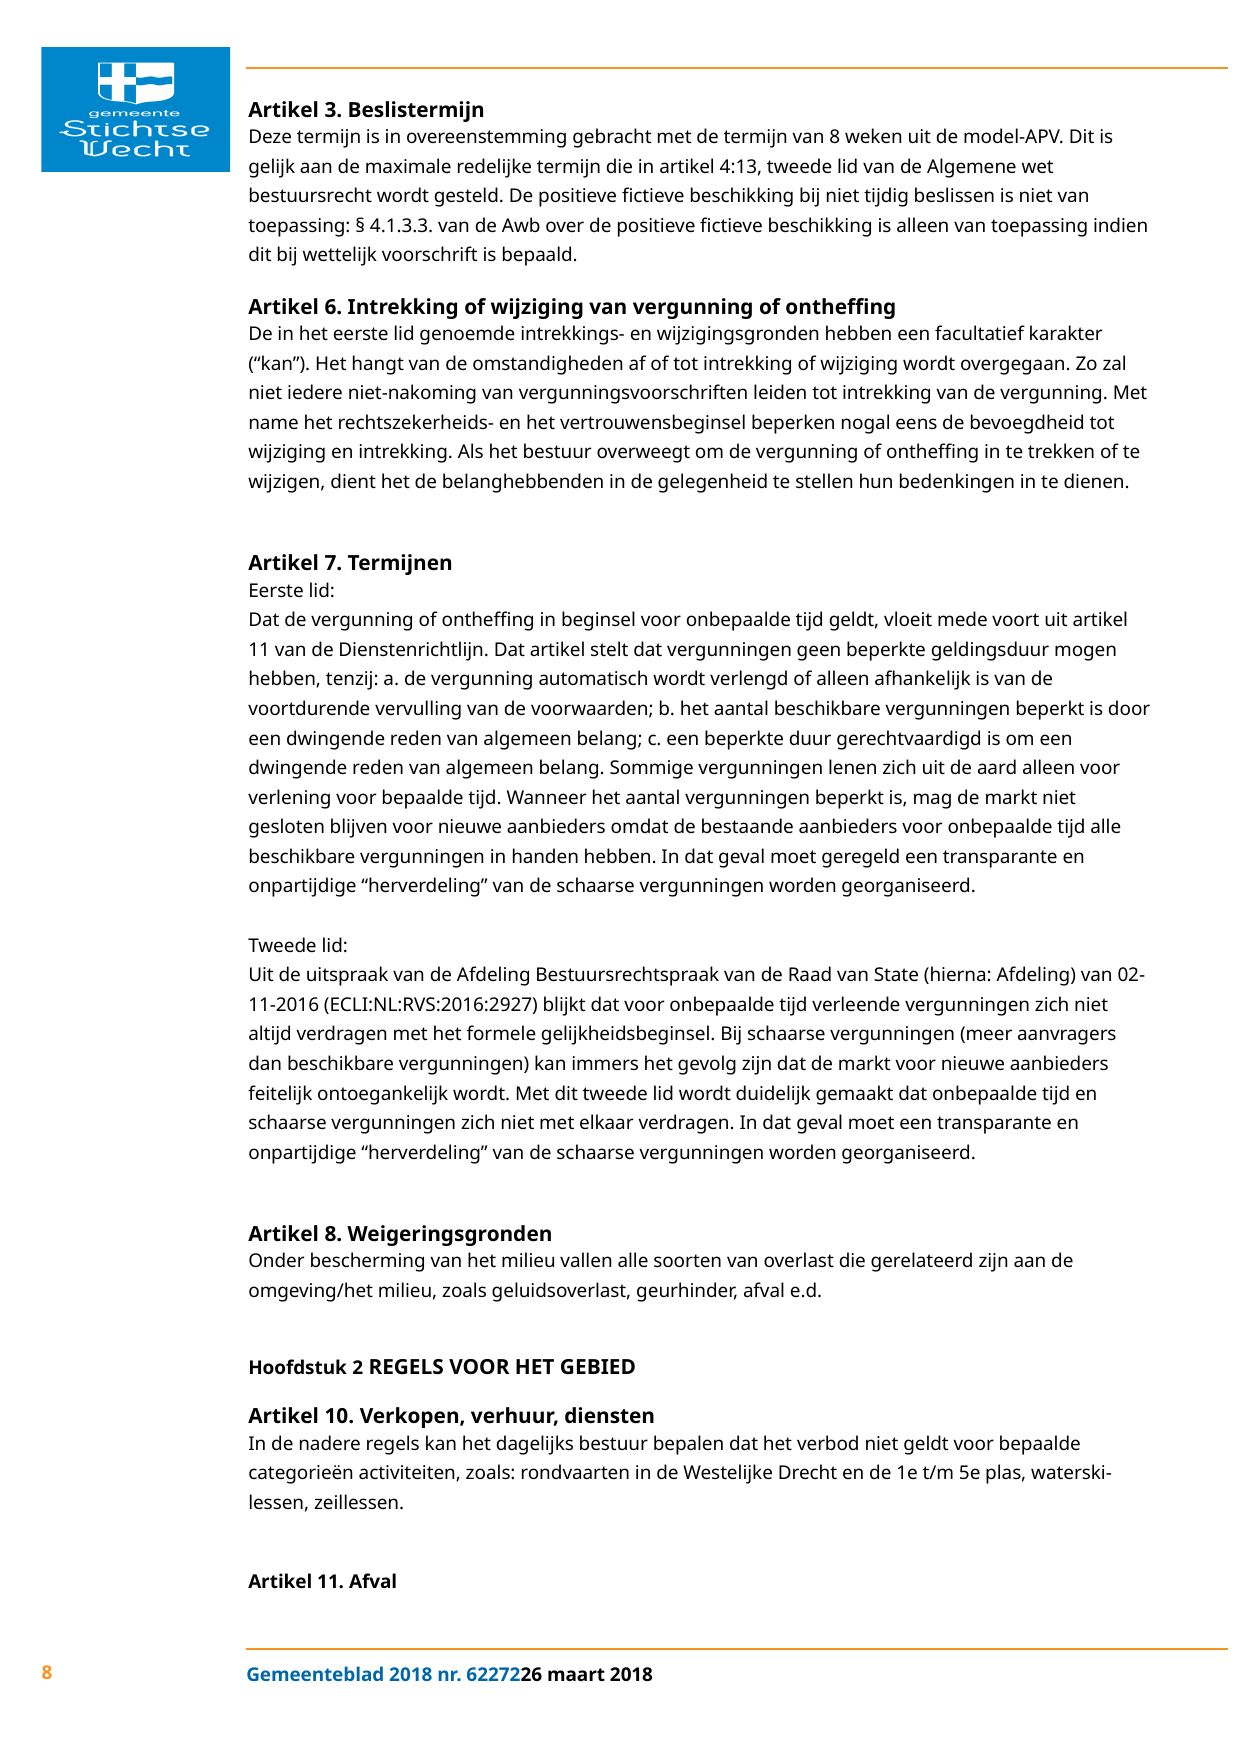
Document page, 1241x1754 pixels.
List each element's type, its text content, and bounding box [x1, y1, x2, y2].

text Artikel 8. Weigeringsgronden [248, 1219, 1152, 1247]
text De in het eerste lid genoemde intrekkings- en wijzigingsgronden hebben een facultatief karakter (“kan”). Het hangt van de omstandigheden af of tot intrekking of wijziging wordt overgegaan. Zo zal niet iedere niet-nakoming van vergunningsvoorschriften leiden tot intrekking van de vergunning. Met name het rechtszekerheids- en het vertrouwensbeginsel beperken nogal eens de bevoegdheid tot wijziging en intrekking. Als het bestuur overweegt om de vergunning of ontheffing in te trekken of te wijzigen, dient het de belanghebbenden in de gelegenheid te stellen hun bedenkingen in te dienen. [248, 320, 1152, 494]
text Uit de uitspraak van de Afdeling Bestuursrechtspraak van de Raad van State (hierna: Afdeling) van 02-11-2016 (ECLI:NL:RVS:2016:2927) blijkt dat voor onbepaalde tijd verleende vergunningen zich niet altijd verdragen met het formele gelijkheidsbeginsel. Bij schaarse vergunningen (meer aanvragers dan beschikbare vergunningen) kan immers het gevolg zijn dat de markt voor nieuwe aanbieders feitelijk ontoegankelijk wordt. Met dit tweede lid wordt duidelijk gemaakt dat onbepaalde tijd en schaarse vergunningen zich niet met elkaar verdragen. In dat geval moet een transparante en onpartijdige “herverdeling” van de schaarse vergunningen worden georganiseerd. [248, 961, 1152, 1164]
text Artikel 10. Verkopen, verhuur, diensten [248, 1401, 1152, 1430]
text Eerste lid: [248, 577, 1152, 602]
text Onder bescherming van het milieu vallen alle soorten van overlast die gerelateerd zijn aan de omgeving/het milieu, zoals geluidsoverlast, geurhinder, afval e.d. [248, 1247, 1152, 1303]
picture [99, 63, 135, 101]
text In de nadere regels kan het dagelijks bestuur bepalen dat het verbod niet geldt voor bepaalde categorieën activiteiten, zoals: rondvaarten in de Westelijke Drecht en de 1e t/m 5e plas, waterski-lessen, zeillessen. [248, 1430, 1152, 1515]
text Deze termijn is in overeenstemming gebracht met de termijn van 8 weken uit de model-APV. Dit is gelijk aan de maximale redelijke termijn die in artikel 4:13, tweede lid van de Algemene wet bestuursrecht wordt gesteld. De positieve fictieve beschikking bij niet tijdig beslissen is niet van toepassing: § 4.1.3.3. van de Awb over de positieve fictieve beschikking is alleen van toepassing indien dit bij wettelijk voorschrift is bepaald. [248, 123, 1152, 267]
text Tweede lid: [248, 932, 1152, 957]
text Artikel 6. Intrekking of wijziging van vergunning of ontheffing [248, 292, 1152, 320]
text Artikel 3. Beslistermijn [248, 95, 1152, 123]
text Dat de vergunning of ontheffing in beginsel voor onbepaalde tijd geldt, vloeit mede voort uit artikel 11 van de Dienstenrichtlijn. Dat artikel stelt dat vergunningen geen beperkte geldingsduur mogen hebben, tenzij: a. de vergunning automatisch wordt verlengd of alleen afhankelijk is van de voortdurende vervulling van de voorwaarden; b. het aantal beschikbare vergunningen beperkt is door een dwingende reden van algemeen belang; c. een beperkte duur gerechtvaardigd is om een dwingende reden van algemeen belang. Sommige vergunningen lenen zich uit de aard alleen voor verlening voor bepaalde tijd. Wanneer het aantal vergunningen beperkt is, mag de markt niet gesloten blijven voor nieuwe aanbieders omdat de bestaande aanbieders voor onbepaalde tijd alle beschikbare vergunningen in handen hebben. In dat geval moet geregeld een transparante en onpartijdige “herverdeling” van de schaarse vergunningen worden georganiseerd. [248, 606, 1152, 898]
text Hoofdstuk 2 REGELS VOOR HET GEBIED [248, 1352, 1152, 1381]
text Artikel 7. Termijnen [248, 548, 1152, 577]
picture [137, 63, 174, 103]
text Artikel 11. Afval [248, 1568, 1152, 1593]
